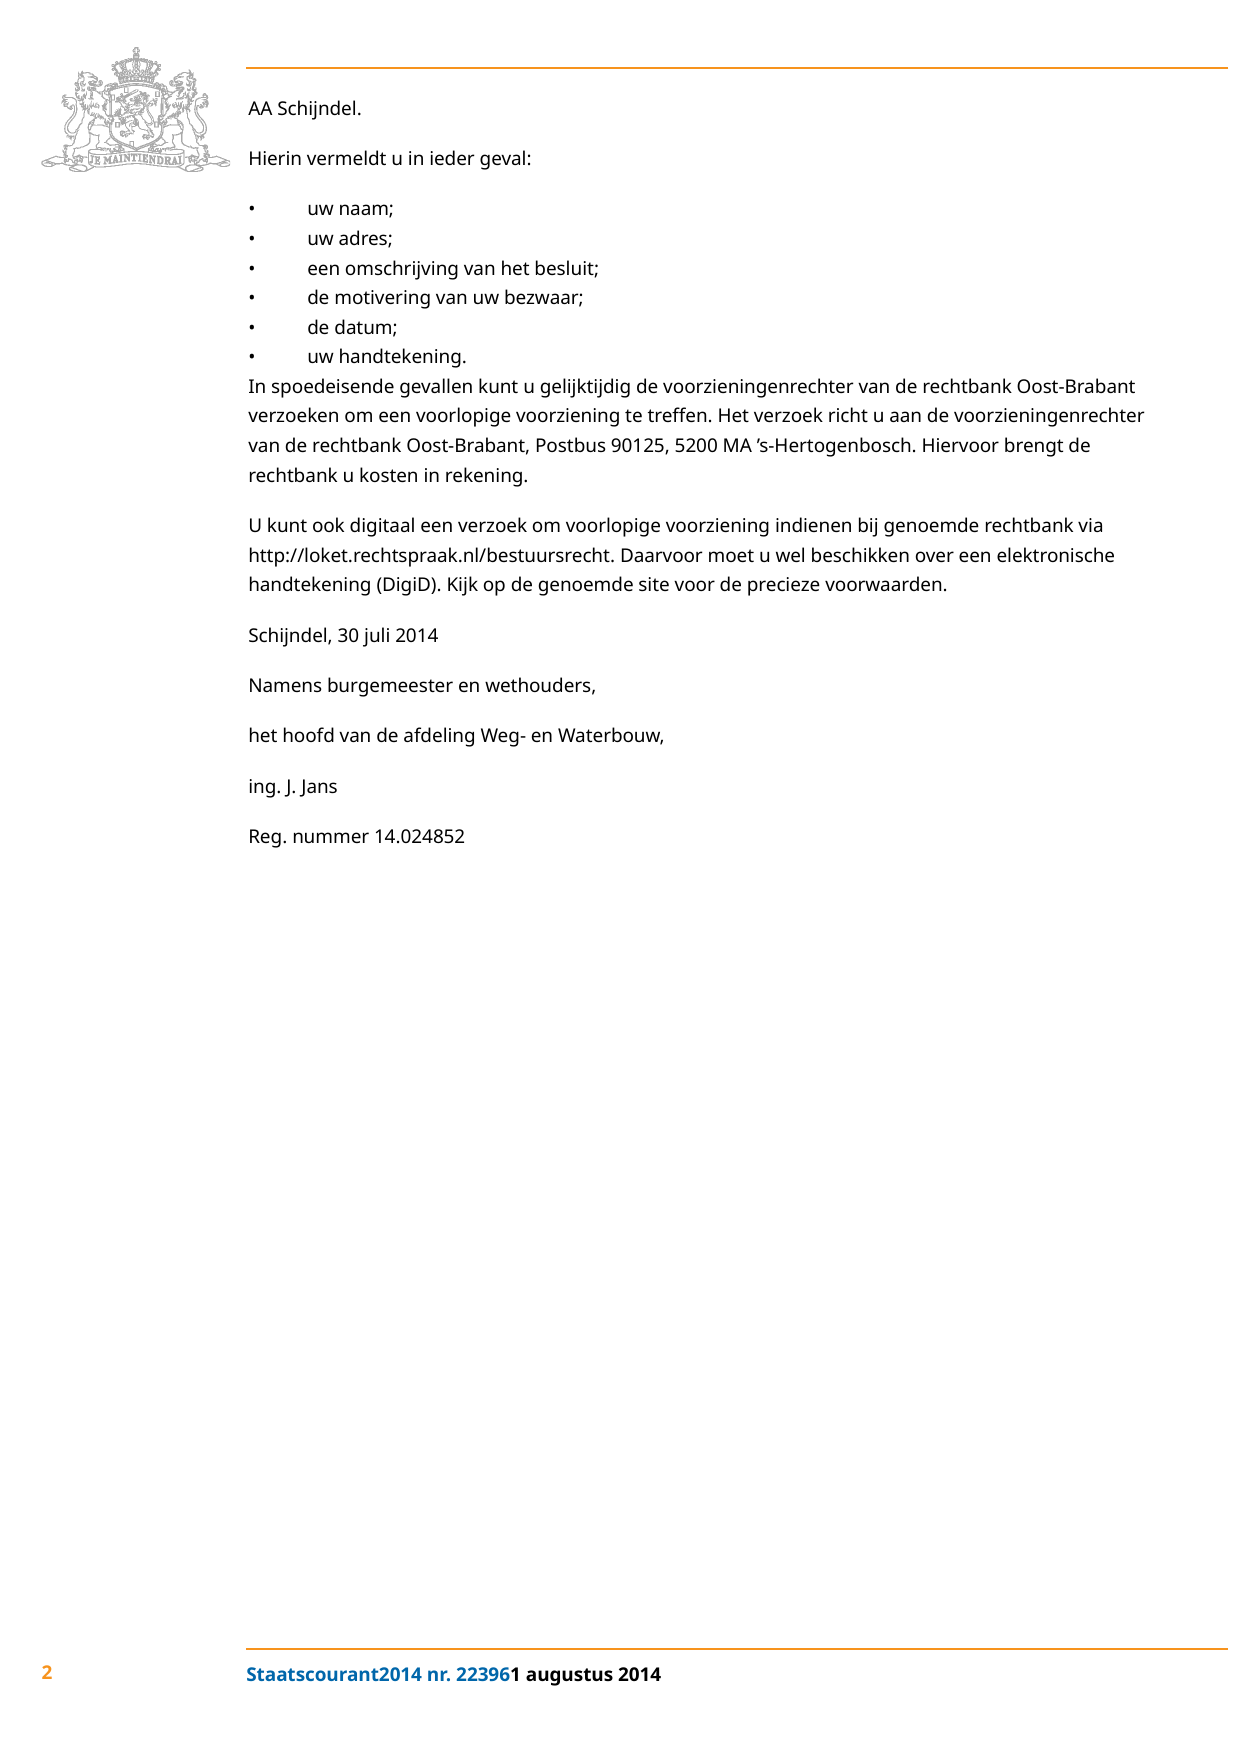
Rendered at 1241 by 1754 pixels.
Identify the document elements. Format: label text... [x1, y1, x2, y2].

text U kunt ook digitaal een verzoek om voorlopige voorziening indienen bij genoemde rechtbank via http://loket.rechtspraak.nl/bestuursrecht. Daarvoor moet u wel beschikken over een elektronische handtekening (DigiD). Kijk op de genoemde site voor de precieze voorwaarden. [248, 512, 1152, 597]
list uw naam; [248, 196, 1152, 221]
text AA Schijndel. [248, 95, 1152, 121]
text ing. J. Jans [248, 773, 1152, 799]
text Reg. nummer 14.024852 [248, 823, 1152, 849]
text Namens burgemeester en wethouders, [248, 672, 1152, 698]
list de motivering van uw bezwaar; [248, 284, 1152, 310]
text In spoedeisende gevallen kunt u gelijktijdig de voorzieningenrechter van de rechtbank Oost-Brabant verzoeken om een voorlopige voorziening te treffen. Het verzoek richt u aan de voorzieningenrechter van de rechtbank Oost-Brabant, Postbus 90125, 5200 MA ’s-Hertogenbosch. Hiervoor brengt de rechtbank u kosten in rekening. [248, 373, 1152, 488]
list uw adres; [248, 225, 1152, 251]
list een omschrijving van het besluit; [248, 255, 1152, 281]
text het hoofd van de afdeling Weg- en Waterbouw, [248, 723, 1152, 748]
picture [41, 47, 231, 172]
list uw handtekening. [248, 343, 1152, 369]
text Schijndel, 30 juli 2014 [248, 622, 1152, 648]
text Hierin vermeldt u in ieder geval: [248, 145, 1152, 171]
list de datum; [248, 314, 1152, 340]
